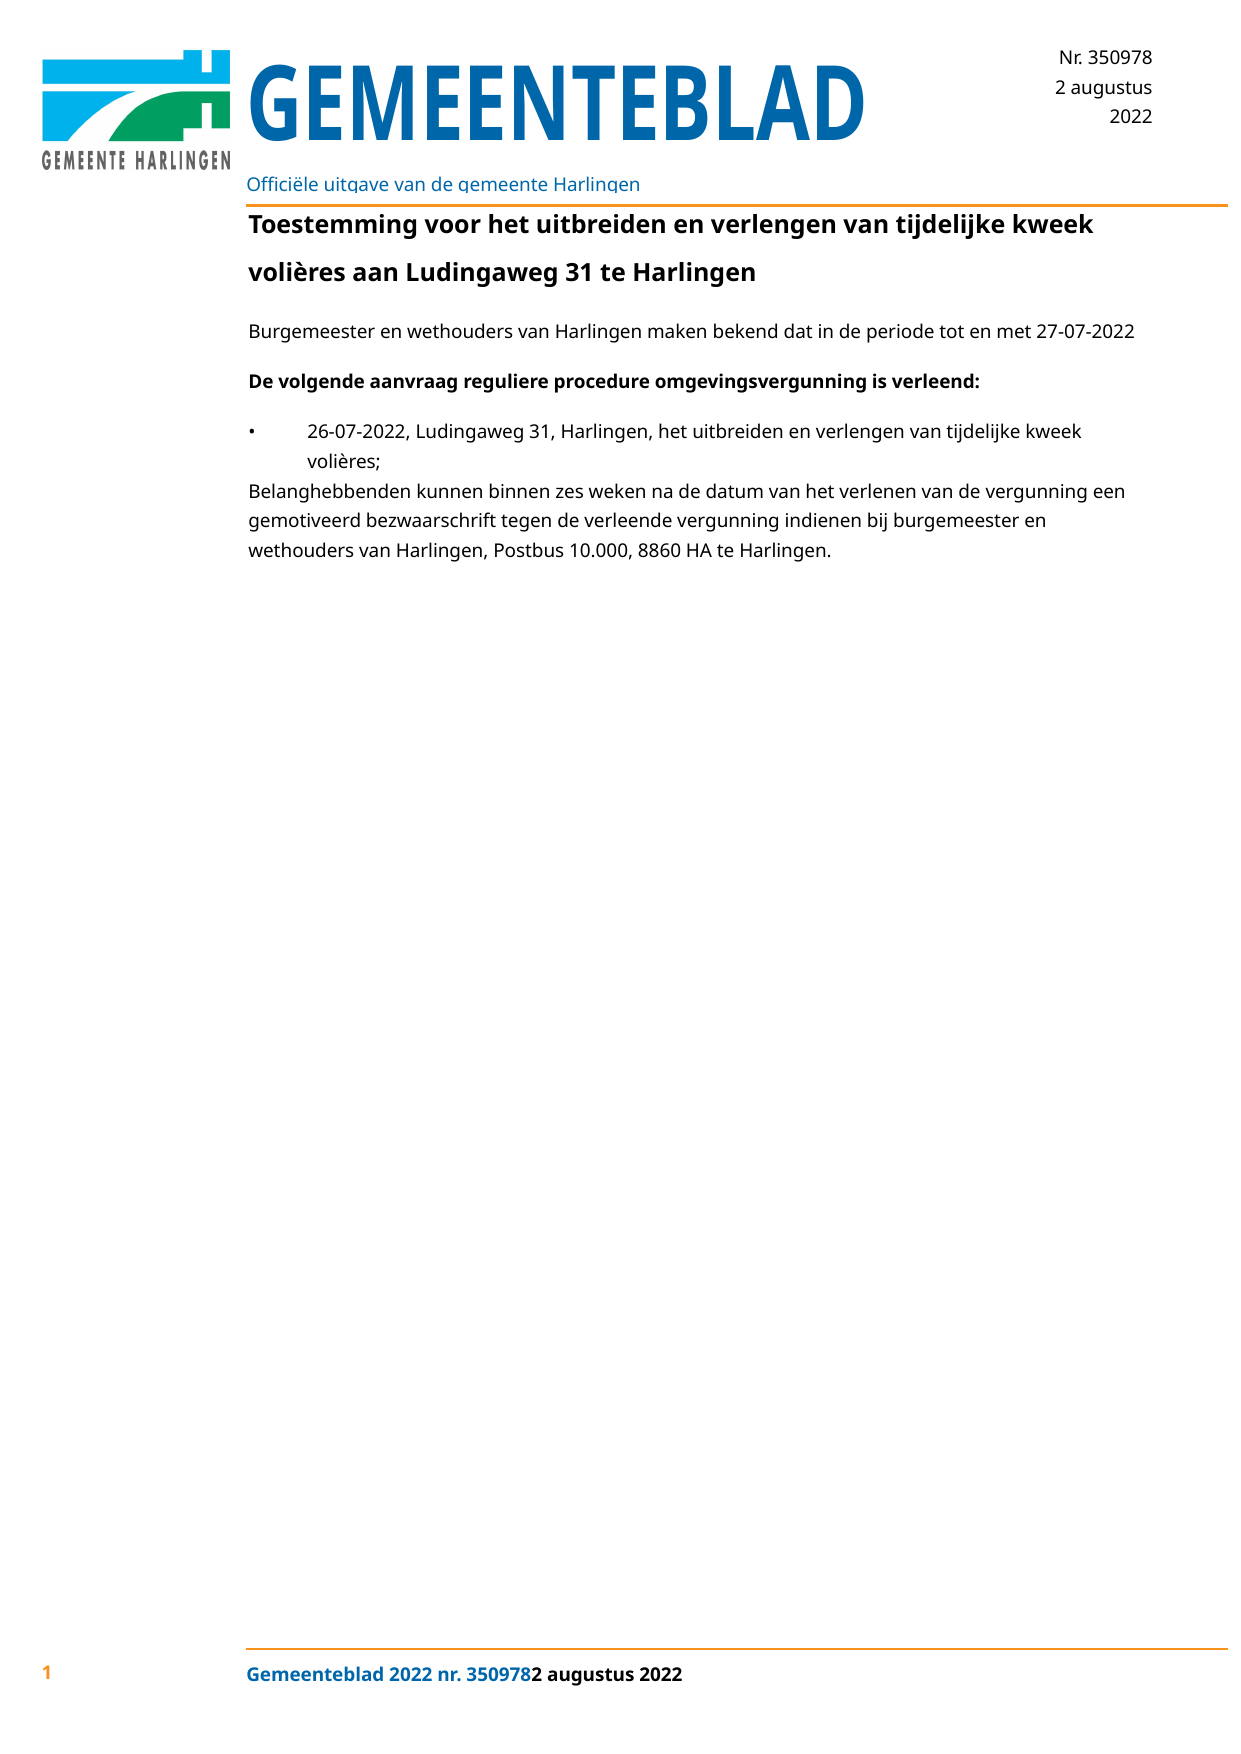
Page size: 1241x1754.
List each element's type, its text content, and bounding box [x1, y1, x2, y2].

text Burgemeester en wethouders van Harlingen maken bekend dat in de periode tot en met 27-07-2022 [248, 318, 1152, 344]
list 26-07-2022, Ludingaweg 31, Harlingen, het uitbreiden en verlengen van tijdelijke kweek volières; [248, 419, 1152, 474]
text De volgende aanvraag reguliere procedure omgevingsvergunning is verleend: [248, 368, 1152, 394]
text Belanghebbenden kunnen binnen zes weken na de datum van het verlenen van de vergunning een gemotiveerd bezwaarschrift tegen de verleende vergunning indienen bij burgemeester en wethouders van Harlingen, Postbus 10.000, 8860 HA te Harlingen. [248, 478, 1152, 563]
picture [41, 47, 231, 172]
text Toestemming voor het uitbreiden en verlengen van tijdelijke kweek volières aan Ludingaweg 31 te Harlingen [248, 207, 1152, 288]
